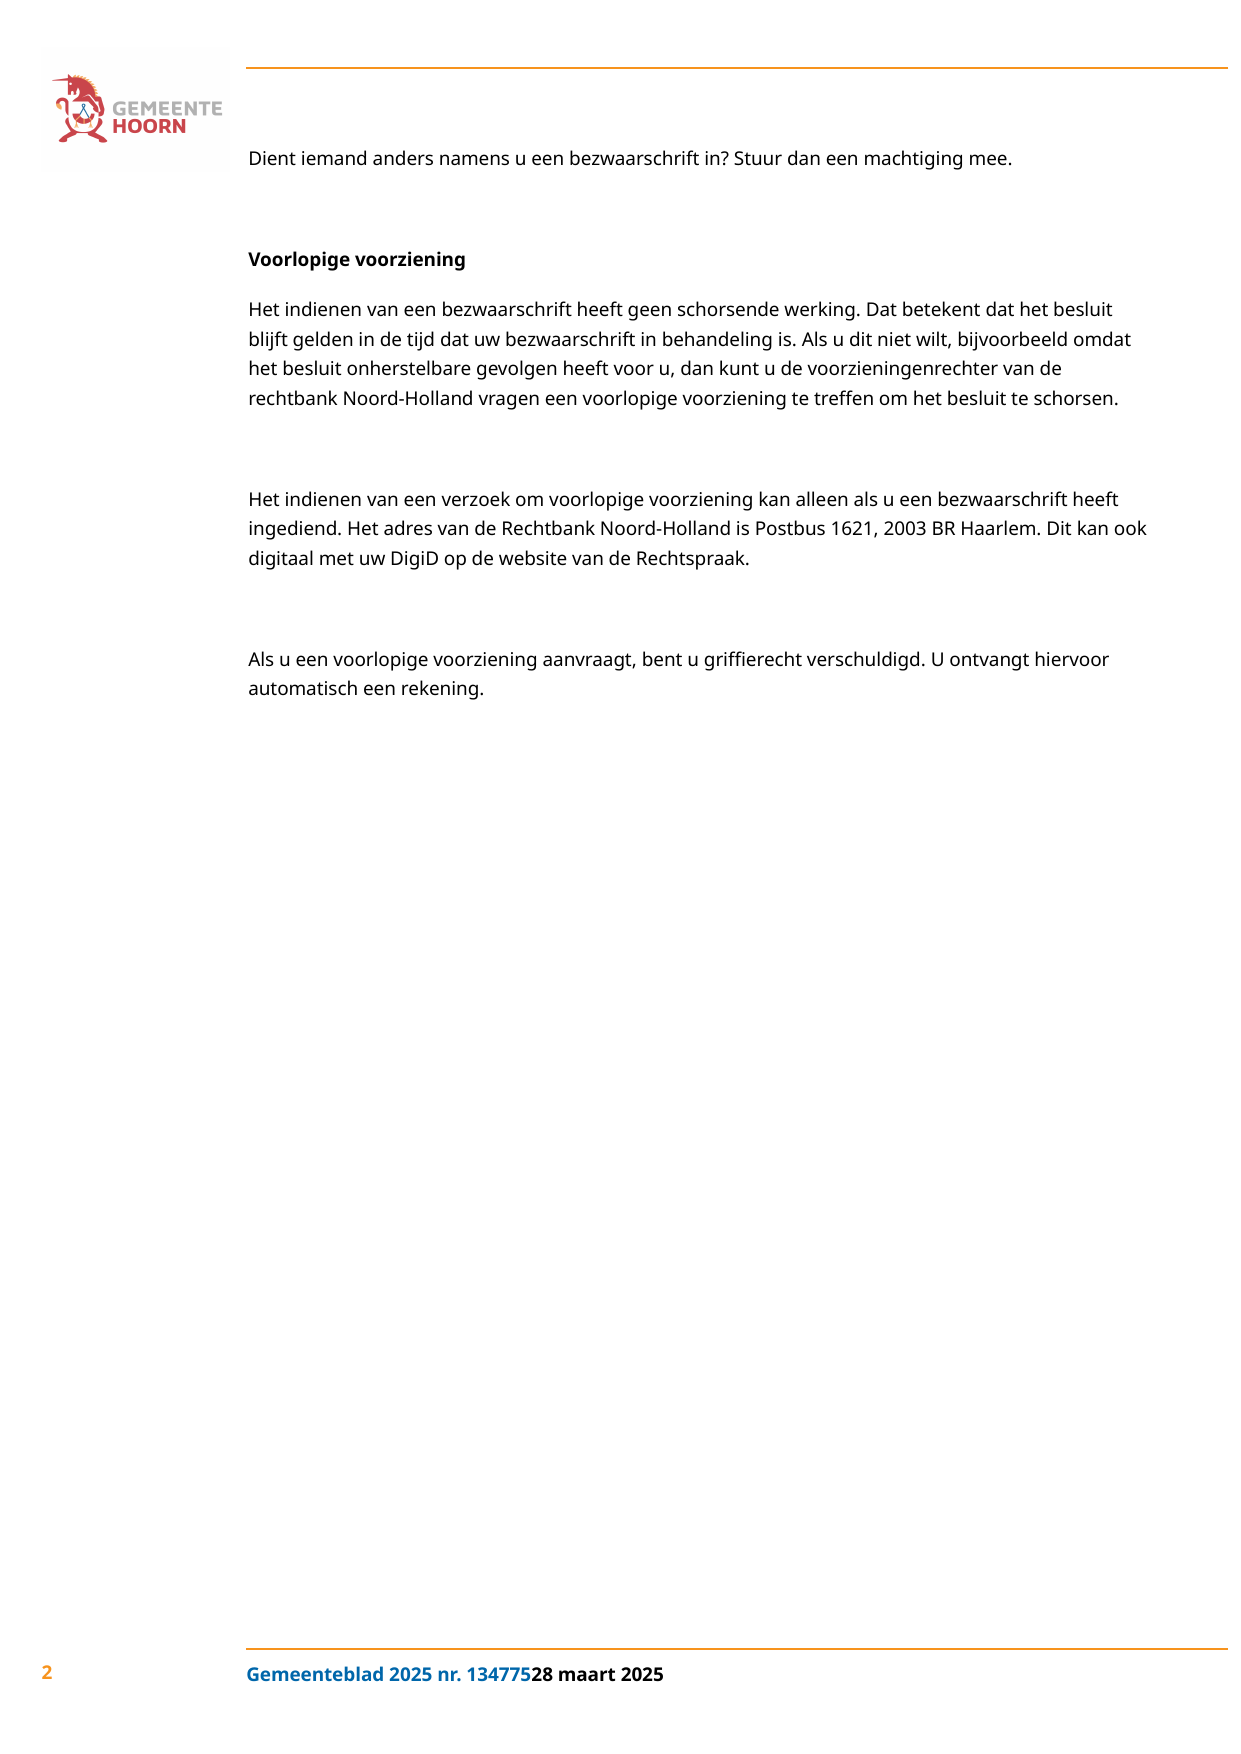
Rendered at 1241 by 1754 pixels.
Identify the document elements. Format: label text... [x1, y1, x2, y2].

text Het indienen van een verzoek om voorlopige voorziening kan alleen als u een bezwaarschrift heeft ingediend. Het adres van de Rechtbank Noord-Holland is Postbus 1621, 2003 BR Haarlem. Dit kan ook digitaal met uw DigiD op de website van de Rechtspraak. [248, 486, 1152, 571]
text Als u een voorlopige voorziening aanvraagt, bent u griffierecht verschuldigd. U ontvangt hiervoor automatisch een rekening. [248, 646, 1152, 701]
text Voorlopige voorziening [248, 246, 1152, 272]
picture [41, 47, 231, 172]
text Dient iemand anders namens u een bezwaarschrift in? Stuur dan een machtiging mee. [248, 145, 1152, 171]
text Het indienen van een bezwaarschrift heeft geen schorsende werking. Dat betekent dat het besluit blijft gelden in de tijd dat uw bezwaarschrift in behandeling is. Als u dit niet wilt, bijvoorbeeld omdat het besluit onherstelbare gevolgen heeft voor u, dan kunt u de voorzieningenrechter van de rechtbank Noord-Holland vragen een voorlopige voorziening te treffen om het besluit te schorsen. [248, 296, 1152, 411]
